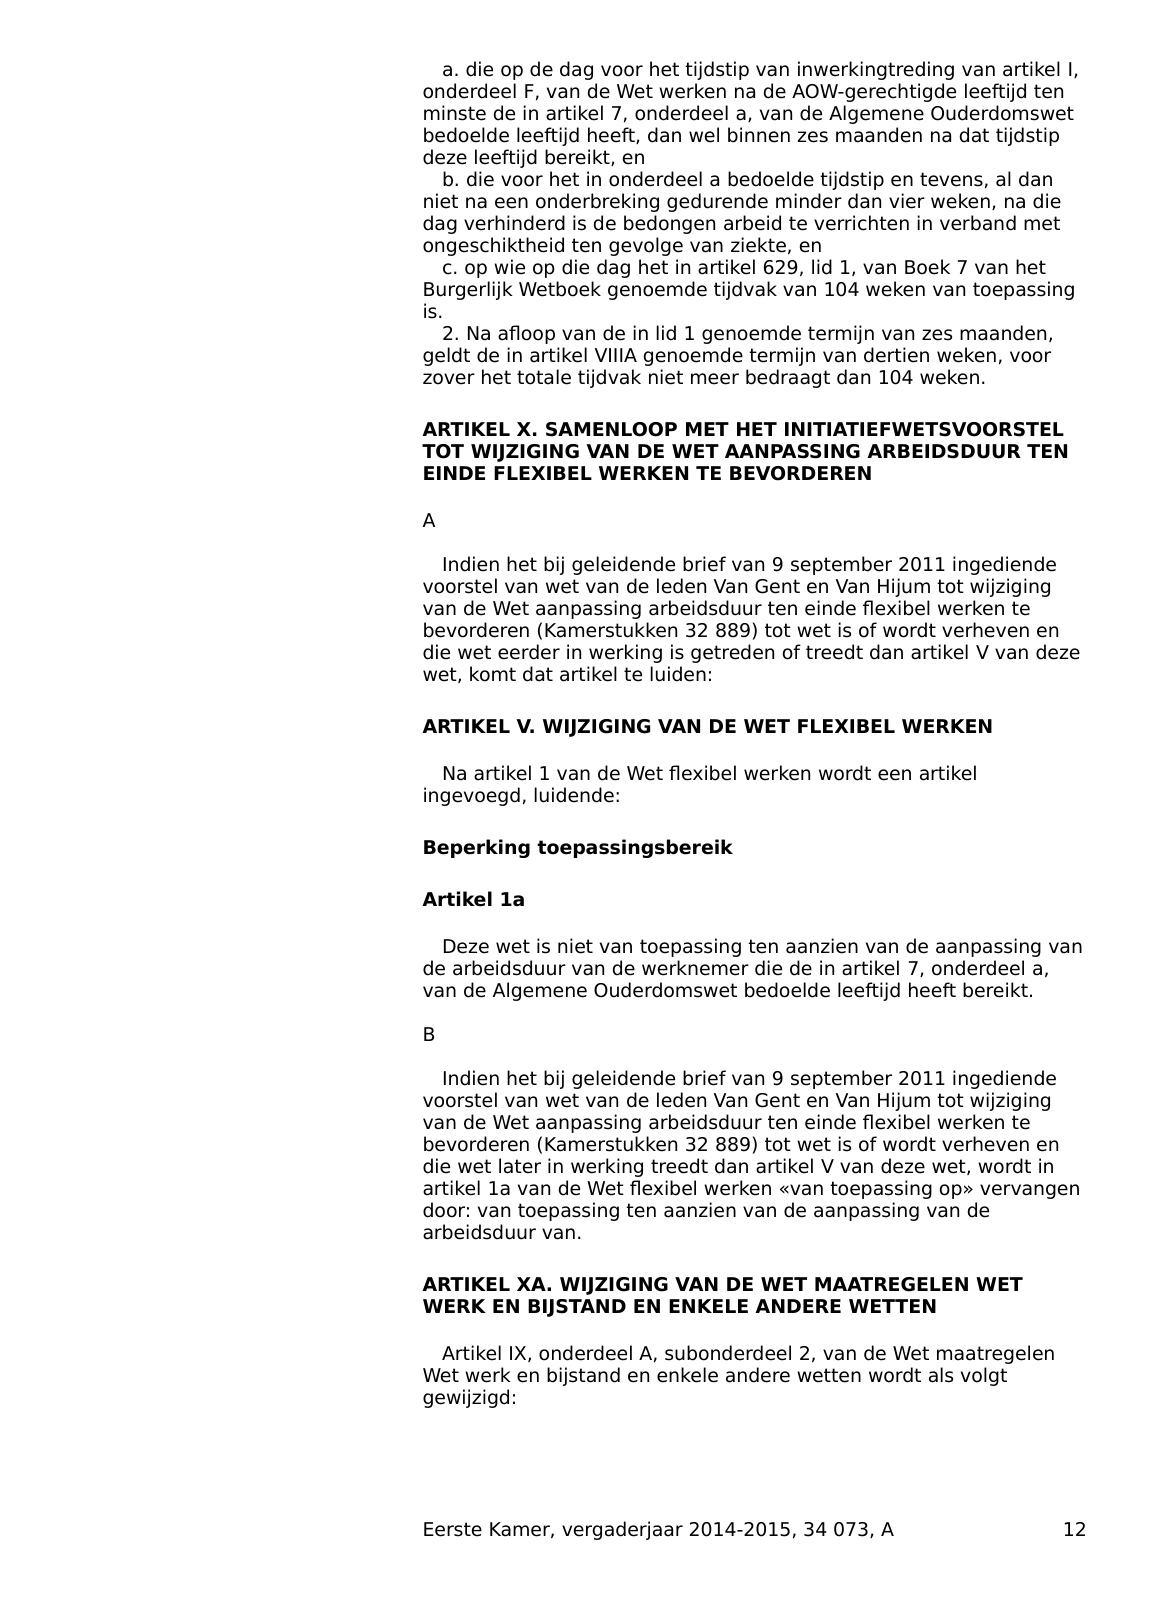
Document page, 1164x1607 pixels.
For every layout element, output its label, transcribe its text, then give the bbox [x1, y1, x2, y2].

subtitle ARTIKEL XA. WIJZIGING VAN DE WET MAATREGELEN WET WERK EN BIJSTAND EN ENKELE ANDERE WETTEN [422, 1274, 1087, 1318]
text 2. Na afloop van de in lid 1 genoemde termijn van zes maanden, geldt de in artikel VIIIA genoemde termijn van dertien weken, voor zover het totale tijdvak niet meer bedraagt dan 104 weken. [422, 323, 1087, 389]
subtitle ARTIKEL V. WIJZIGING VAN DE WET FLEXIBEL WERKEN [422, 716, 1087, 738]
text Indien het bij geleidende brief van 9 september 2011 ingediende voorstel van wet van de leden Van Gent en Van Hijum tot wijziging van de Wet aanpassing arbeidsduur ten einde flexibel werken te bevorderen (Kamerstukken 32 889) tot wet is of wordt verheven en die wet eerder in werking is getreden of treedt dan artikel V van deze wet, komt dat artikel te luiden: [422, 554, 1087, 686]
text Indien het bij geleidende brief van 9 september 2011 ingediende voorstel van wet van de leden Van Gent en Van Hijum tot wijziging van de Wet aanpassing arbeidsduur ten einde flexibel werken te bevorderen (Kamerstukken 32 889) tot wet is of wordt verheven en die wet later in werking treedt dan artikel V van deze wet, wordt in artikel 1a van de Wet flexibel werken «van toepassing op» vervangen door: van toepassing ten aanzien van de aanpassing van de arbeidsduur van. [422, 1068, 1087, 1244]
subtitle Artikel 1a [422, 889, 1087, 911]
subtitle ARTIKEL X. SAMENLOOP MET HET INITIATIEFWETSVOORSTEL TOT WIJZIGING VAN DE WET AANPASSING ARBEIDSDUUR TEN EINDE FLEXIBEL WERKEN TE BEVORDEREN [422, 419, 1087, 485]
text b. die voor het in onderdeel a bedoelde tijdstip en tevens, al dan niet na een onderbreking gedurende minder dan vier weken, na die dag verhinderd is de bedongen arbeid te verrichten in verband met ongeschiktheid ten gevolge van ziekte, en [422, 169, 1087, 257]
text Na artikel 1 van de Wet flexibel werken wordt een artikel ingevoegd, luidende: [422, 763, 1087, 807]
text B [422, 1024, 1087, 1046]
text Artikel IX, onderdeel A, subonderdeel 2, van de Wet maatregelen Wet werk en bijstand en enkele andere wetten wordt als volgt gewijzigd: [422, 1343, 1087, 1409]
text Deze wet is niet van toepassing ten aanzien van de aanpassing van de arbeidsduur van de werknemer die de in artikel 7, onderdeel a, van de Algemene Ouderdomswet bedoelde leeftijd heeft bereikt. [422, 936, 1087, 1002]
text c. op wie op die dag het in artikel 629, lid 1, van Boek 7 van het Burgerlijk Wetboek genoemde tijdvak van 104 weken van toepassing is. [422, 257, 1087, 323]
text a. die op de dag voor het tijdstip van inwerkingtreding van artikel I, onderdeel F, van de Wet werken na de AOW-gerechtigde leeftijd ten minste de in artikel 7, onderdeel a, van de Algemene Ouderdomswet bedoelde leeftijd heeft, dan wel binnen zes maanden na dat tijdstip deze leeftijd bereikt, en [422, 59, 1087, 169]
subtitle Beperking toepassingsbereik [422, 837, 1087, 859]
text A [422, 510, 1087, 532]
